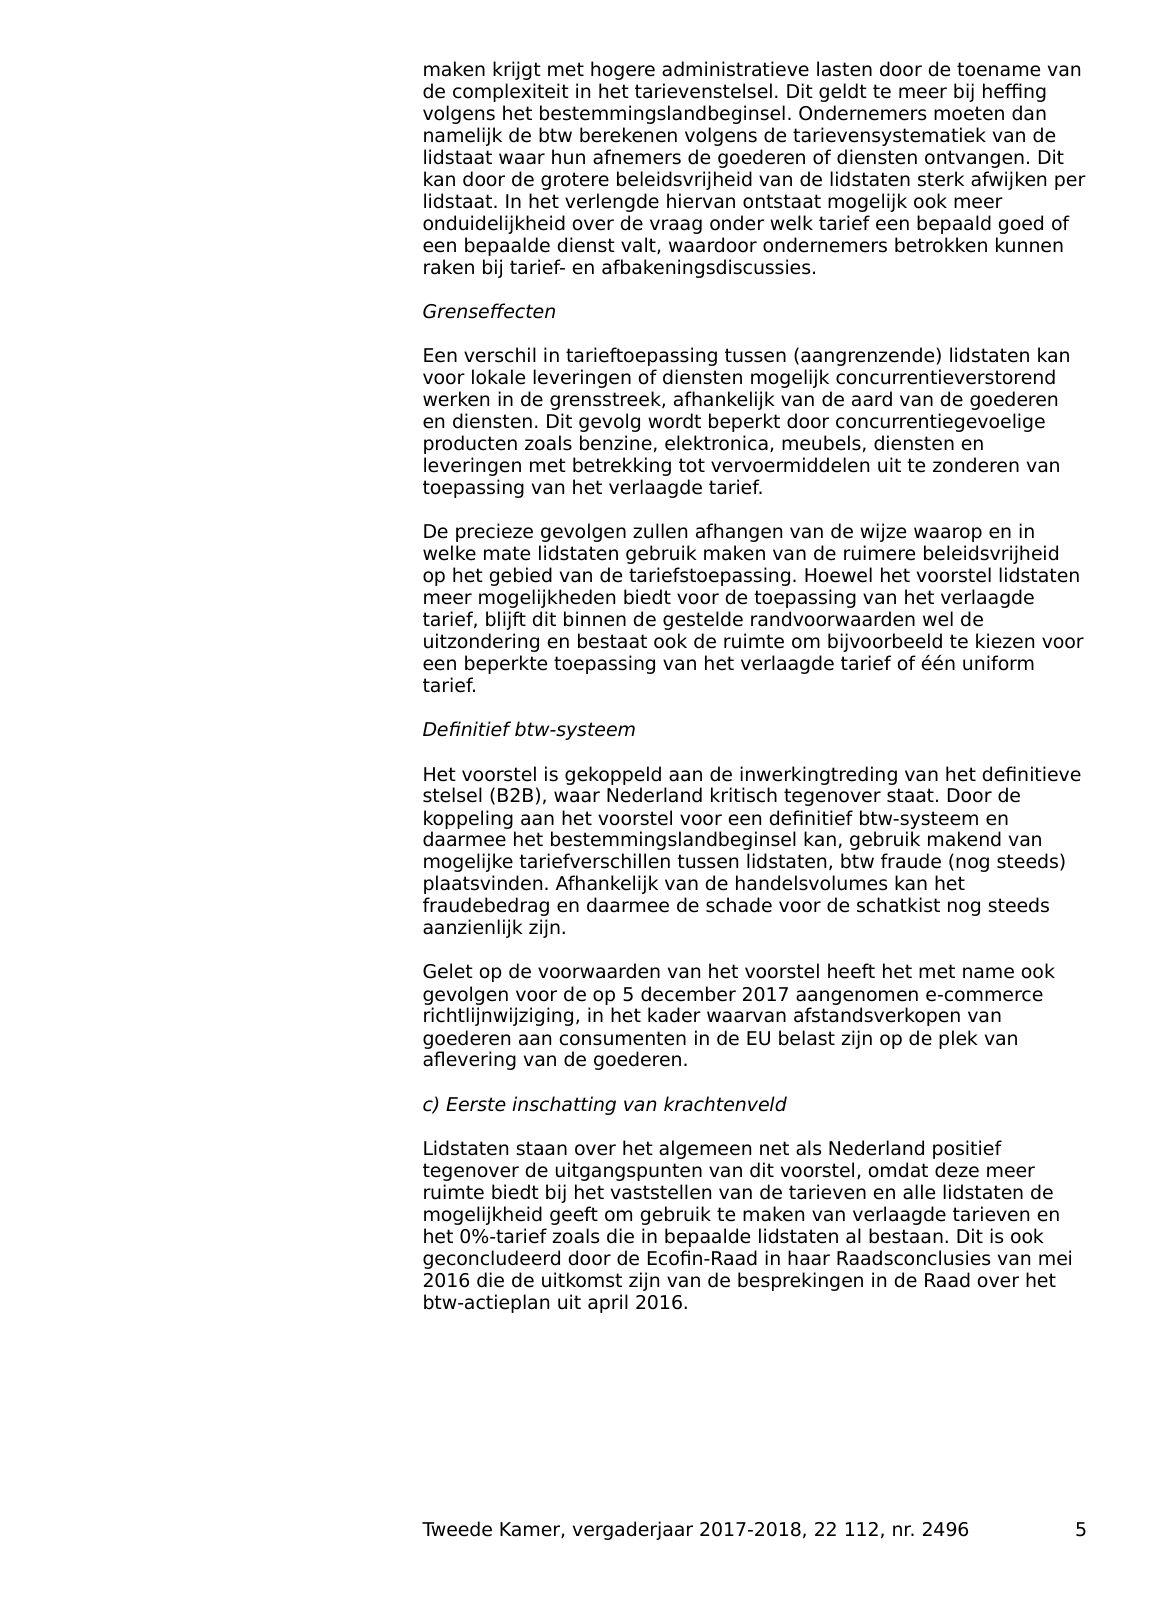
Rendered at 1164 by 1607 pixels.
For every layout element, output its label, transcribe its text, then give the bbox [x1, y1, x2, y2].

text Lidstaten staan over het algemeen net als Nederland positief tegenover de uitgangspunten van dit voorstel, omdat deze meer ruimte biedt bij het vaststellen van de tarieven en alle lidstaten de mogelijkheid geeft om gebruik te maken van verlaagde tarieven en het 0%-tarief zoals die in bepaalde lidstaten al bestaan. Dit is ook geconcludeerd door de Ecofin-Raad in haar Raadsconclusies van mei 2016 die de uitkomst zijn van de besprekingen in de Raad over het btw-actieplan uit april 2016. [422, 1138, 1087, 1313]
text De precieze gevolgen zullen afhangen van de wijze waarop en in welke mate lidstaten gebruik maken van de ruimere beleidsvrijheid op het gebied van de tariefstoepassing. Hoewel het voorstel lidstaten meer mogelijkheden biedt voor de toepassing van het verlaagde tarief, blijft dit binnen de gestelde randvoorwaarden wel de uitzondering en bestaat ook de ruimte om bijvoorbeeld te kiezen voor een beperkte toepassing van het verlaagde tarief of één uniform tarief. [422, 521, 1087, 697]
text Het voorstel is gekoppeld aan de inwerkingtreding van het definitieve stelsel (B2B), waar Nederland kritisch tegenover staat. Door de koppeling aan het voorstel voor een definitief btw-systeem en daarmee het bestemmingslandbeginsel kan, gebruik makend van mogelijke tariefverschillen tussen lidstaten, btw fraude (nog steeds) plaatsvinden. Afhankelijk van de handelsvolumes kan het fraudebedrag en daarmee de schade voor de schatkist nog steeds aanzienlijk zijn. [422, 763, 1087, 939]
subtitle Definitief btw-systeem [422, 719, 1087, 741]
subtitle c) Eerste inschatting van krachtenveld [422, 1093, 1087, 1116]
subtitle Grenseffecten [422, 301, 1087, 323]
text Gelet op de voorwaarden van het voorstel heeft het met name ook gevolgen voor de op 5 december 2017 aangenomen e-commerce richtlijnwijziging, in het kader waarvan afstandsverkopen van goederen aan consumenten in de EU belast zijn op de plek van aflevering van de goederen. [422, 961, 1087, 1071]
text Een verschil in tarieftoepassing tussen (aangrenzende) lidstaten kan voor lokale leveringen of diensten mogelijk concurrentieverstorend werken in de grensstreek, afhankelijk van de aard van de goederen en diensten. Dit gevolg wordt beperkt door concurrentiegevoelige producten zoals benzine, elektronica, meubels, diensten en leveringen met betrekking tot vervoermiddelen uit te zonderen van toepassing van het verlaagde tarief. [422, 345, 1087, 499]
text maken krijgt met hogere administratieve lasten door de toename van de complexiteit in het tarievenstelsel. Dit geldt te meer bij heffing volgens het bestemmingslandbeginsel. Ondernemers moeten dan namelijk de btw berekenen volgens de tarievensystematiek van de lidstaat waar hun afnemers de goederen of diensten ontvangen. Dit kan door de grotere beleidsvrijheid van de lidstaten sterk afwijken per lidstaat. In het verlengde hiervan ontstaat mogelijk ook meer onduidelijkheid over de vraag onder welk tarief een bepaald goed of een bepaalde dienst valt, waardoor ondernemers betrokken kunnen raken bij tarief- en afbakeningsdiscussies. [422, 59, 1087, 279]
